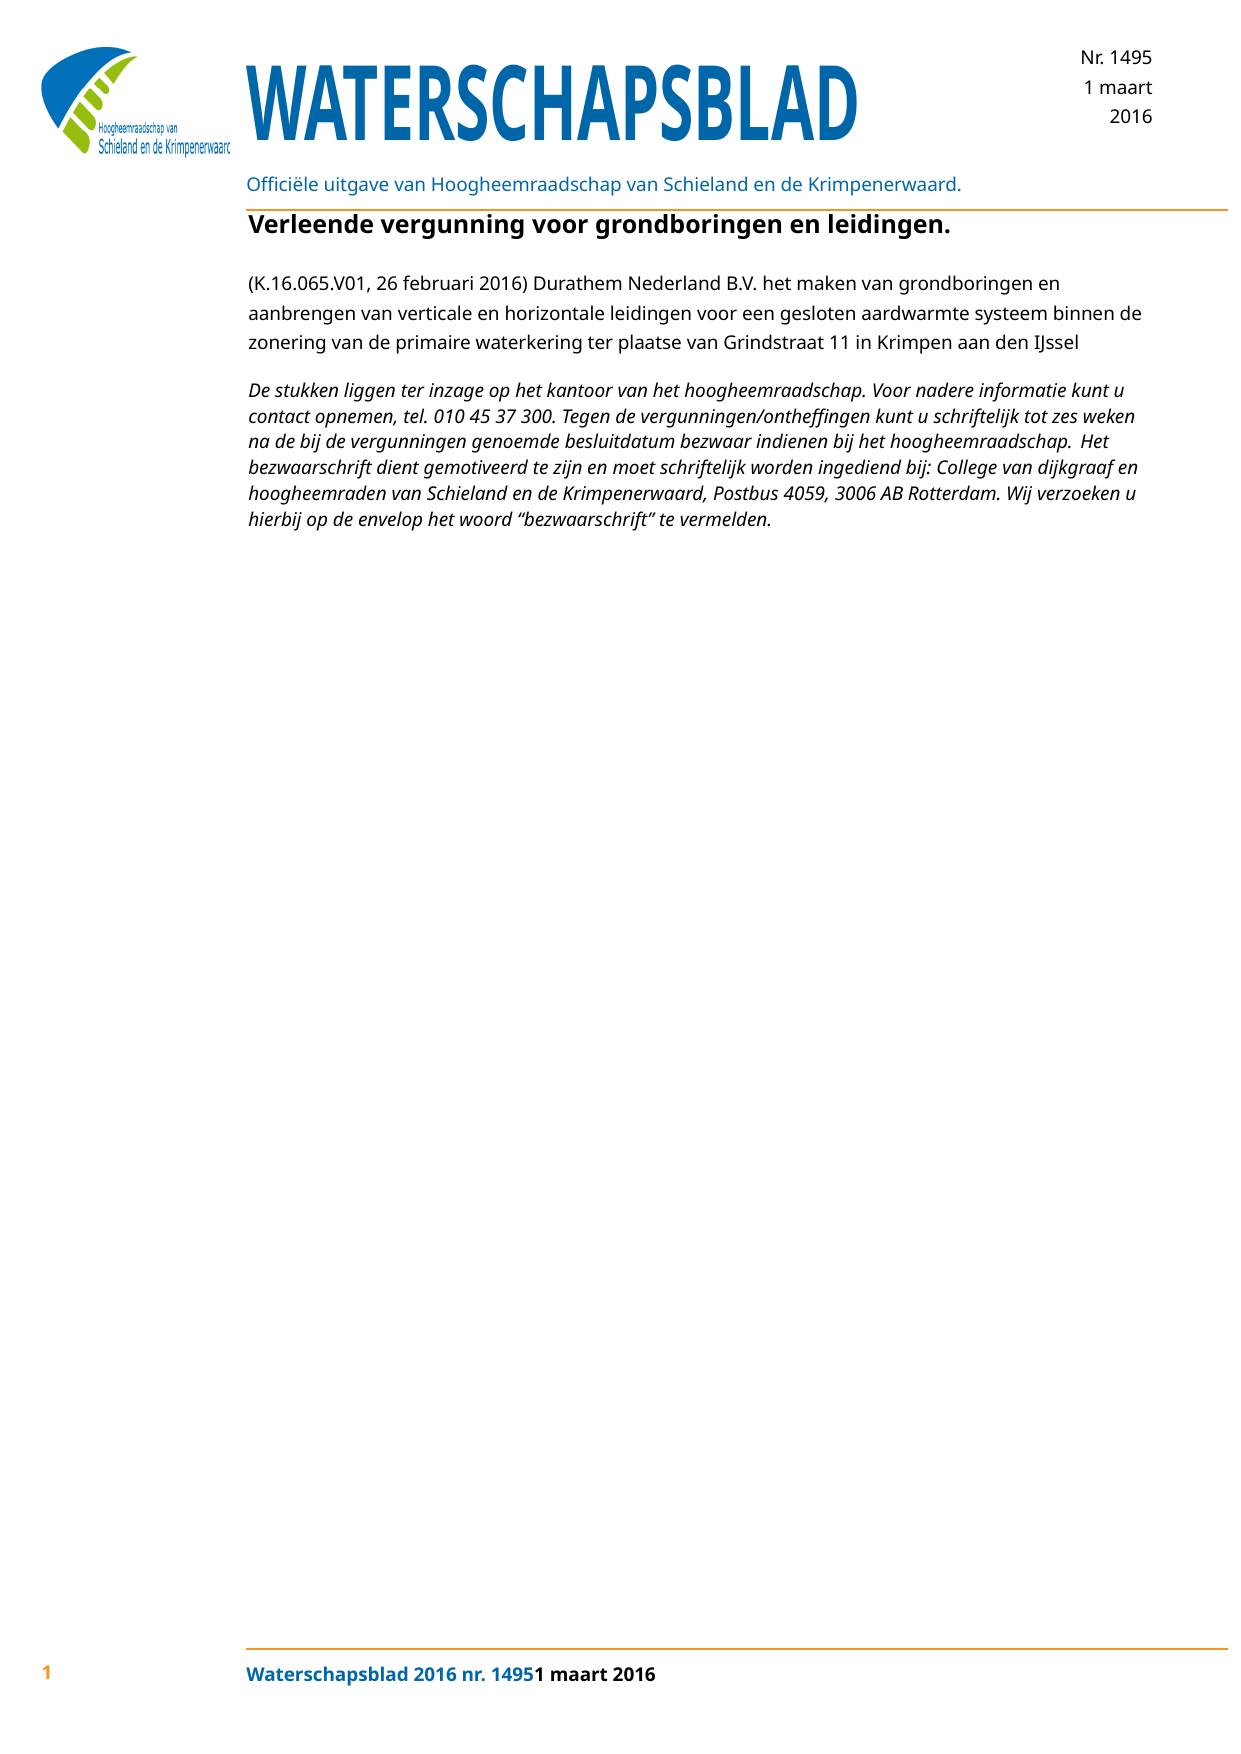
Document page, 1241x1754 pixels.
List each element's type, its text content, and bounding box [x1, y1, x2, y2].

text (K.16.065.V01, 26 februari 2016) Durathem Nederland B.V. het maken van grondboringen en aanbrengen van verticale en horizontale leidingen voor een gesloten aardwarmte systeem binnen de zonering van de primaire waterkering ter plaatse van Grindstraat 11 in Krimpen aan den IJssel [248, 270, 1152, 355]
picture [41, 47, 231, 172]
text Verleende vergunning voor grondboringen en leidingen. [248, 211, 1152, 241]
text De stukken liggen ter inzage op het kantoor van het hoogheemraadschap. Voor nadere informatie kunt u contact opnemen, tel. 010 45 37 300. Tegen de vergunningen/ontheffingen kunt u schriftelijk tot zes weken na de bij de vergunningen genoemde besluitdatum bezwaar indienen bij het hoogheemraadschap. Het bezwaarschrift dient gemotiveerd te zijn en moet schriftelijk worden ingediend bij: College van dijkgraaf en hoogheemraden van Schieland en de Krimpenerwaard, Postbus 4059, 3006 AB Rotterdam. Wij verzoeken u hierbij op de envelop het woord “bezwaarschrift” te vermelden. [248, 377, 1152, 532]
